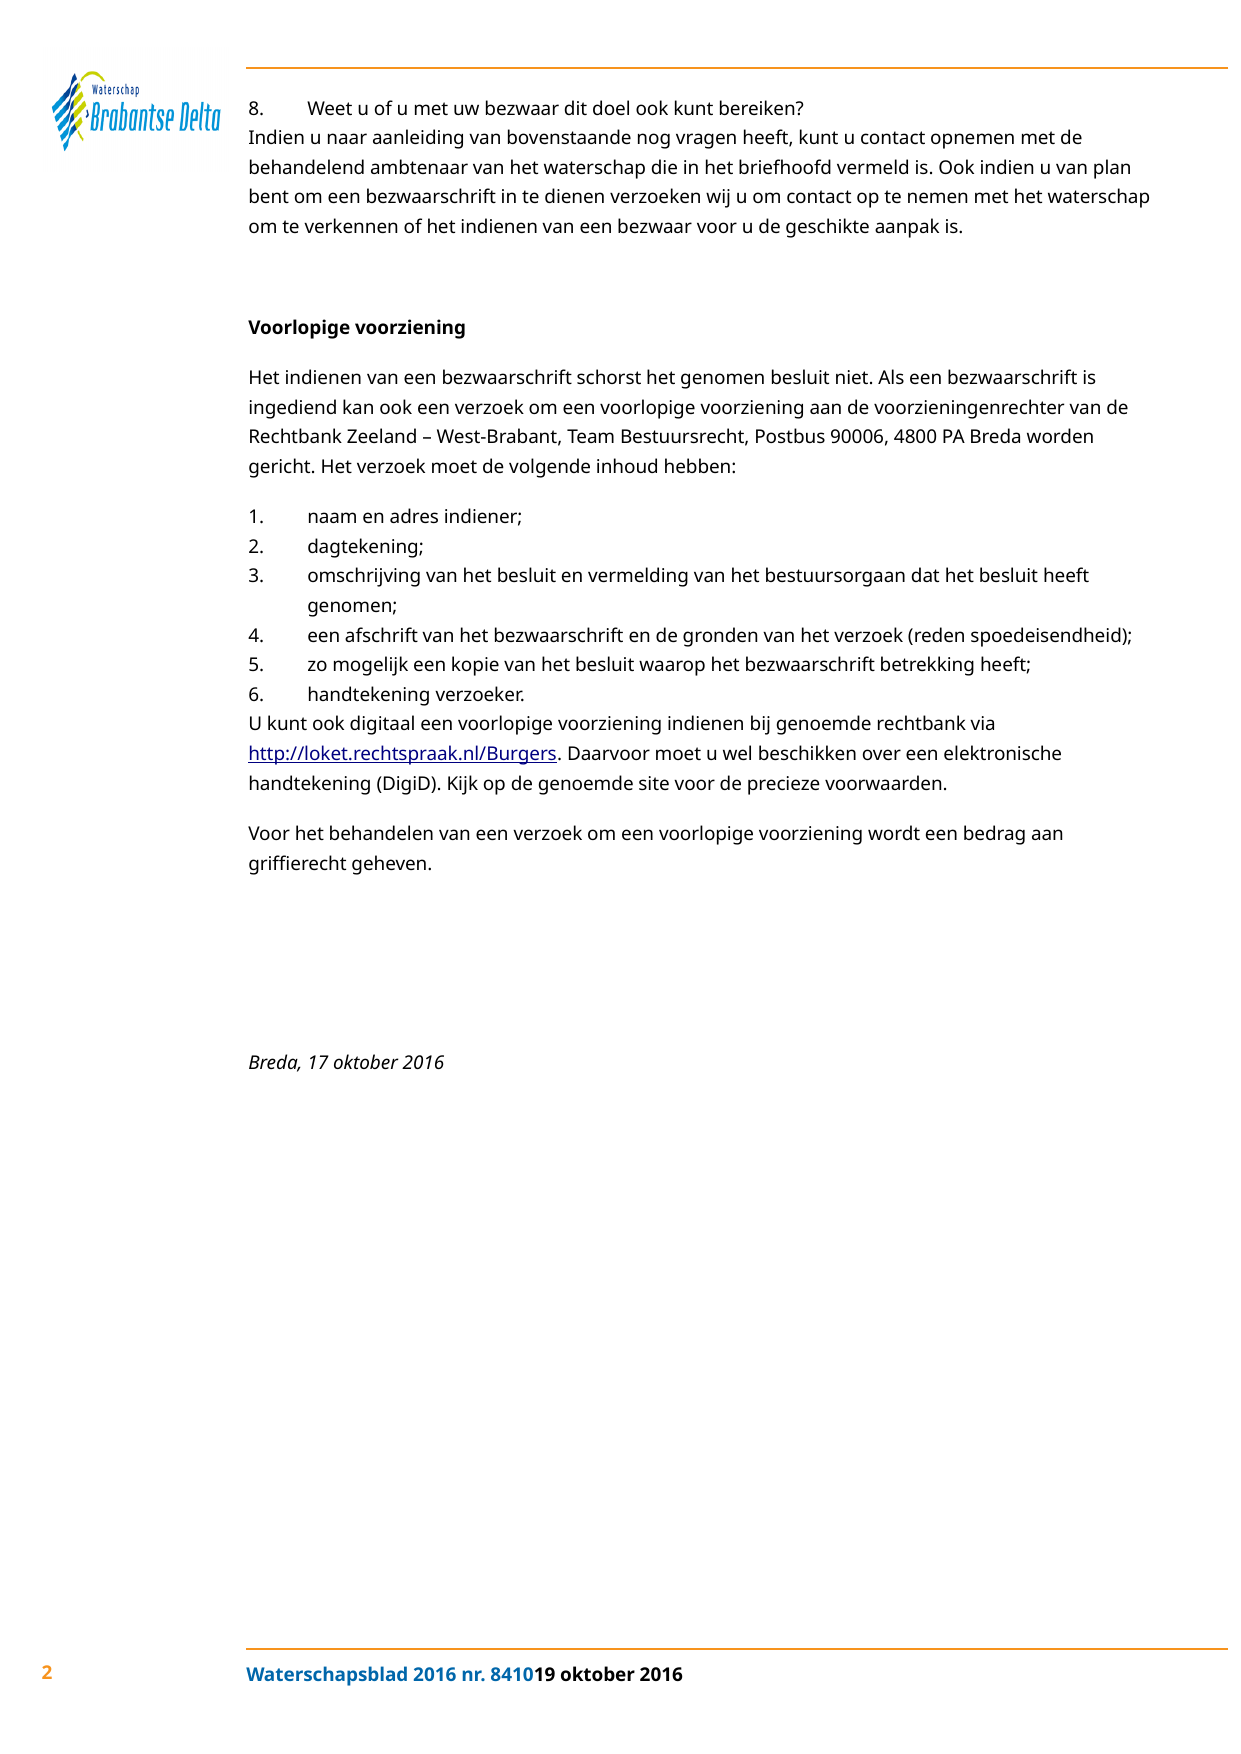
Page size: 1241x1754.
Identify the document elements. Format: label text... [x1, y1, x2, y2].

text Breda, 17 oktober 2016 [248, 1049, 1152, 1074]
list handtekening verzoeker. [248, 681, 1152, 707]
text Indien u naar aanleiding van bovenstaande nog vragen heeft, kunt u contact opnemen met de behandelend ambtenaar van het waterschap die in het briefhoofd vermeld is. Ook indien u van plan bent om een bezwaarschrift in te dienen verzoeken wij u om contact op te nemen met het waterschap om te verkennen of het indienen van een bezwaar voor u de geschikte aanpak is. [248, 124, 1152, 239]
text U kunt ook digitaal een voorlopige voorziening indienen bij genoemde rechtbank via http://loket.rechtspraak.nl/Burgers. Daarvoor moet u wel beschikken over een elektronische handtekening (DigiD). Kijk op de genoemde site voor de precieze voorwaarden. [248, 711, 1152, 796]
picture [41, 47, 231, 172]
list omschrijving van het besluit en vermelding van het bestuursorgaan dat het besluit heeft genomen; [248, 563, 1152, 618]
list naam en adres indiener; [248, 503, 1152, 529]
list een afschrift van het bezwaarschrift en de gronden van het verzoek (reden spoedeisendheid); [248, 622, 1152, 648]
text Voor het behandelen van een verzoek om een voorlopige voorziening wordt een bedrag aan griffierecht geheven. [248, 820, 1152, 876]
list zo mogelijk een kopie van het besluit waarop het bezwaarschrift betrekking heeft; [248, 651, 1152, 677]
text Het indienen van een bezwaarschrift schorst het genomen besluit niet. Als een bezwaarschrift is ingediend kan ook een verzoek om een voorlopige voorziening aan de voorzieningenrechter van de Rechtbank Zeeland – West-Brabant, Team Bestuursrecht, Postbus 90006, 4800 PA Breda worden gericht. Het verzoek moet de volgende inhoud hebben: [248, 364, 1152, 479]
list Weet u of u met uw bezwaar dit doel ook kunt bereiken? [248, 95, 1152, 121]
text Voorlopige voorziening [248, 314, 1152, 340]
list dagtekening; [248, 533, 1152, 559]
